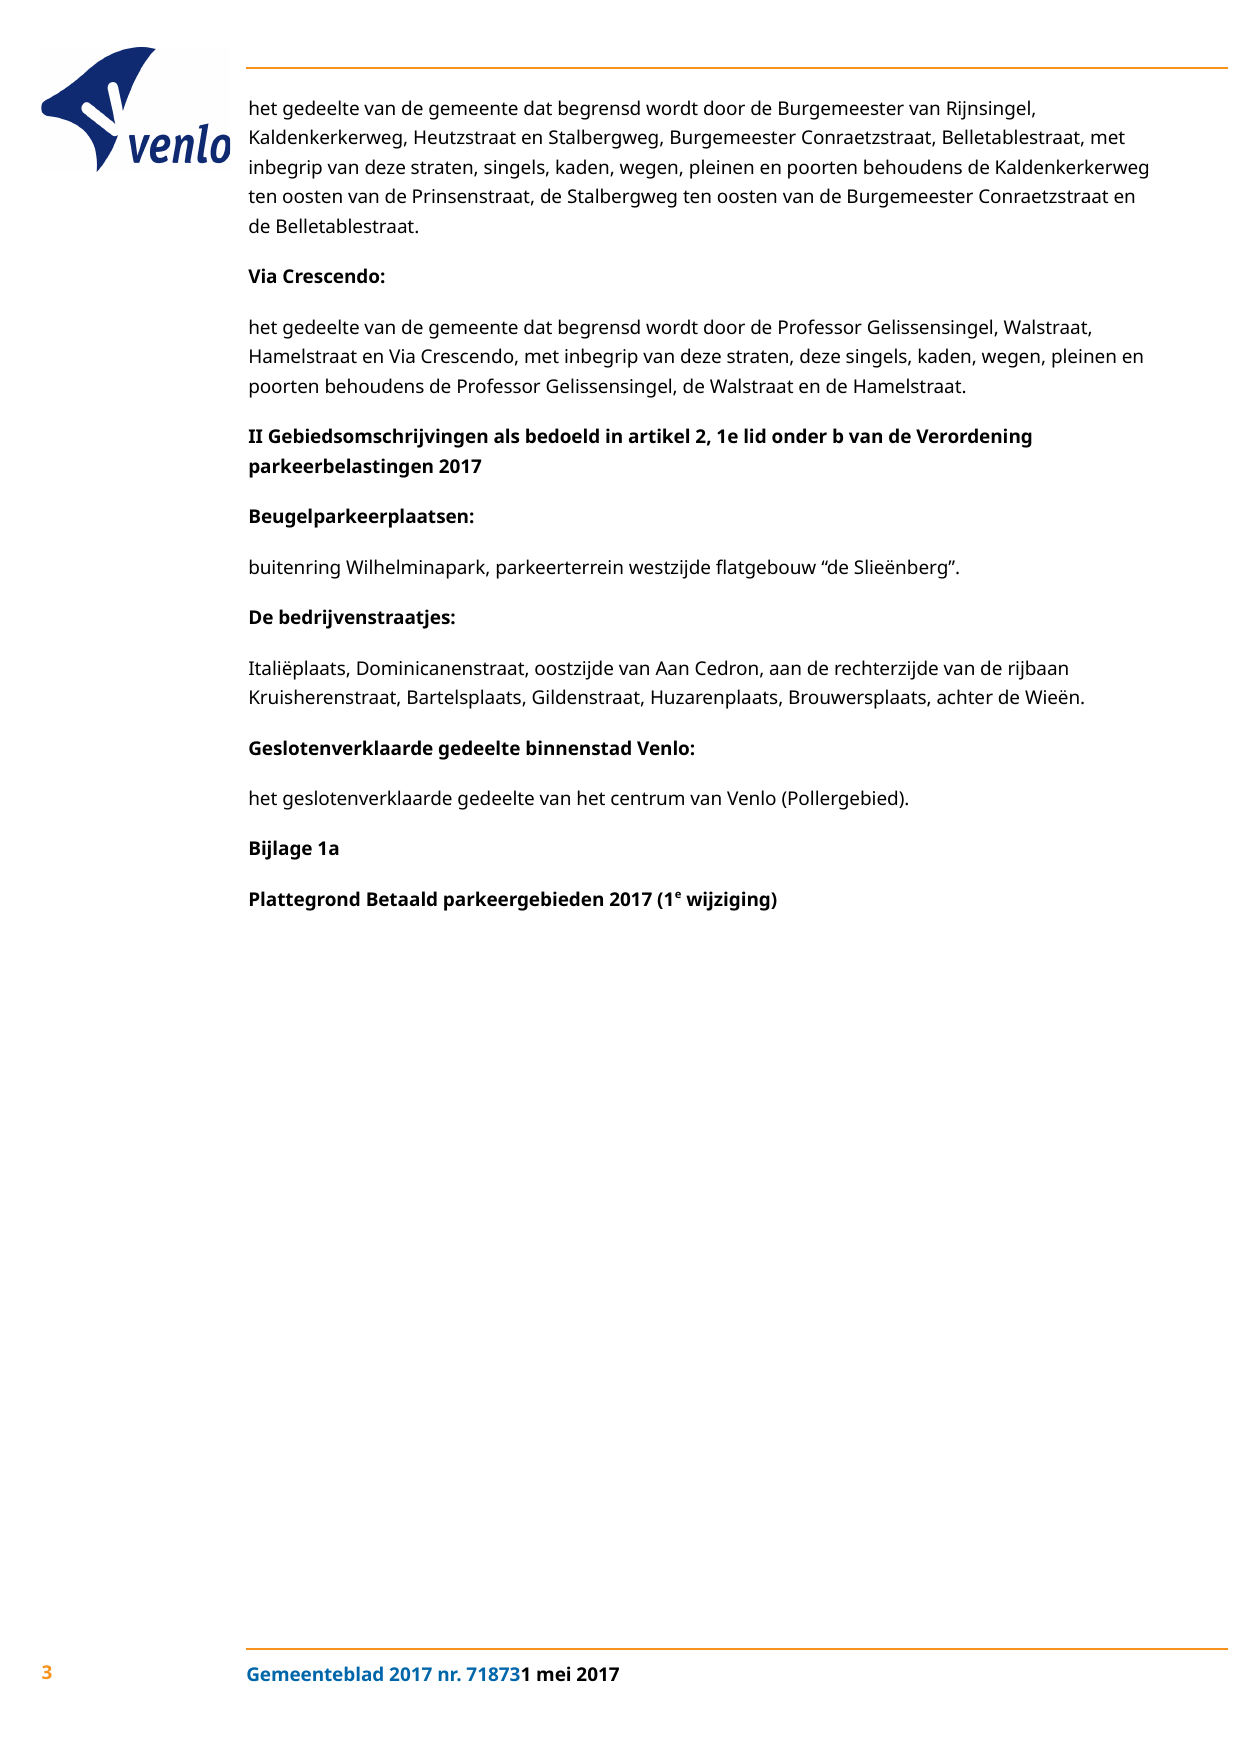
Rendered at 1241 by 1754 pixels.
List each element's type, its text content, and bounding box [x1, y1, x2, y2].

text buitenring Wilhelminapark, parkeerterrein westzijde flatgebouw “de Slieënberg”. [248, 554, 1152, 580]
picture [41, 47, 231, 172]
text Via Crescendo: [248, 263, 1152, 289]
text Plattegrond Betaald parkeergebieden 2017 (1e wijziging) [248, 886, 1152, 912]
text Bijlage 1a [248, 836, 1152, 861]
text het geslotenverklaarde gedeelte van het centrum van Venlo (Pollergebied). [248, 785, 1152, 811]
text Beugelparkeerplaatsen: [248, 503, 1152, 529]
text II Gebiedsomschrijvingen als bedoeld in artikel 2, 1e lid onder b van de Verordening parkeerbelastingen 2017 [248, 423, 1152, 479]
text Italiëplaats, Dominicanenstraat, oostzijde van Aan Cedron, aan de rechterzijde van de rijbaan Kruisherenstraat, Bartelsplaats, Gildenstraat, Huzarenplaats, Brouwersplaats, achter de Wieën. [248, 655, 1152, 710]
text het gedeelte van de gemeente dat begrensd wordt door de Burgemeester van Rijnsingel, Kaldenkerkerweg, Heutzstraat en Stalbergweg, Burgemeester Conraetzstraat, Belletablestraat, met inbegrip van deze straten, singels, kaden, wegen, pleinen en poorten behoudens de Kaldenkerkerweg ten oosten van de Prinsenstraat, de Stalbergweg ten oosten van de Burgemeester Conraetzstraat en de Belletablestraat. [248, 95, 1152, 239]
text Geslotenverklaarde gedeelte binnenstad Venlo: [248, 735, 1152, 761]
text De bedrijvenstraatjes: [248, 604, 1152, 630]
text het gedeelte van de gemeente dat begrensd wordt door de Professor Gelissensingel, Walstraat, Hamelstraat en Via Crescendo, met inbegrip van deze straten, deze singels, kaden, wegen, pleinen en poorten behoudens de Professor Gelissensingel, de Walstraat en de Hamelstraat. [248, 314, 1152, 399]
